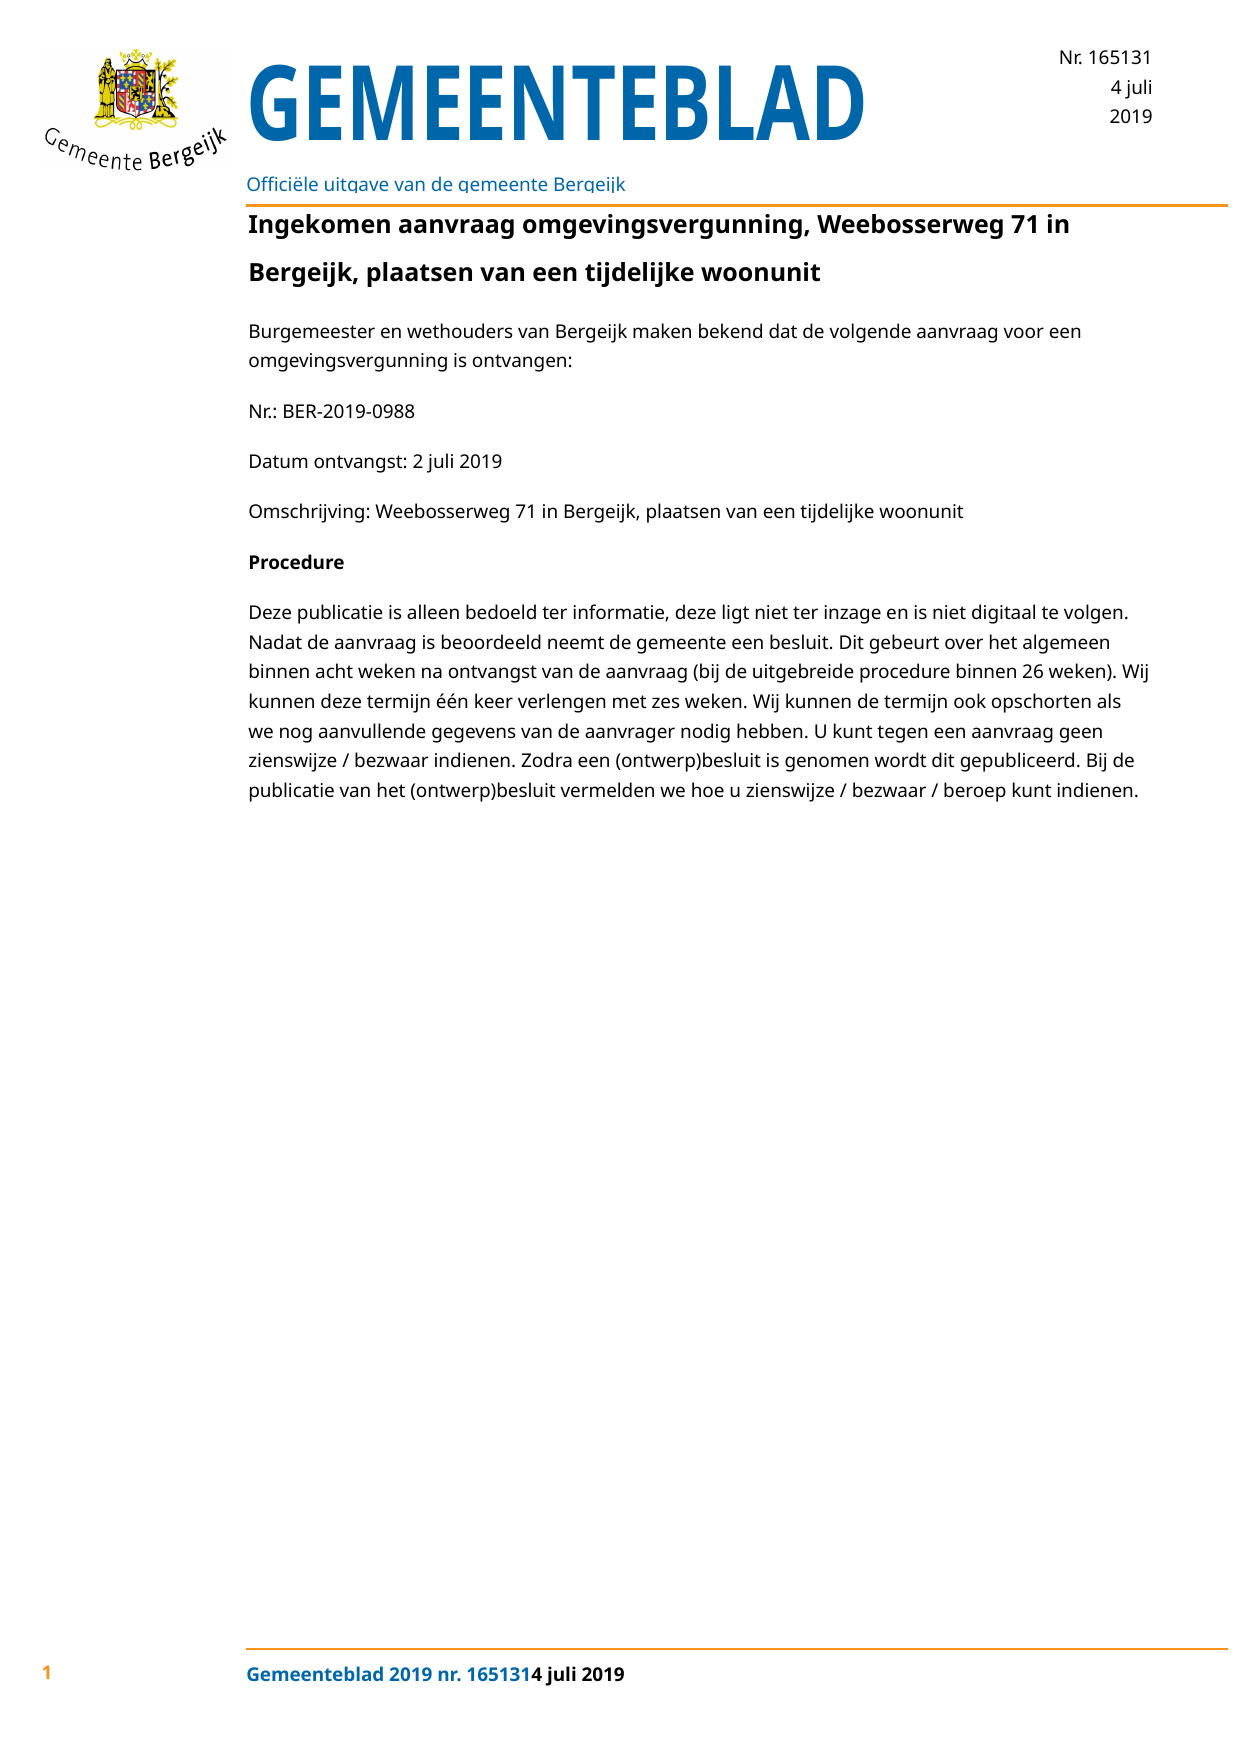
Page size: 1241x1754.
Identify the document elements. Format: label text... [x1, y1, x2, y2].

text Deze publicatie is alleen bedoeld ter informatie, deze ligt niet ter inzage en is niet digitaal te volgen. Nadat de aanvraag is beoordeeld neemt de gemeente een besluit. Dit gebeurt over het algemeen binnen acht weken na ontvangst van de aanvraag (bij de uitgebreide procedure binnen 26 weken). Wij kunnen deze termijn één keer verlengen met zes weken. Wij kunnen de termijn ook opschorten als we nog aanvullende gegevens van de aanvrager nodig hebben. U kunt tegen een aanvraag geen zienswijze / bezwaar indienen. Zodra een (ontwerp)besluit is genomen wordt dit gepubliceerd. Bij de publicatie van het (ontwerp)besluit vermelden we hoe u zienswijze / bezwaar / beroep kunt indienen. [248, 599, 1152, 803]
text Nr.: BER-2019-0988 [248, 398, 1152, 424]
text Omschrijving: Weebosserweg 71 in Bergeijk, plaatsen van een tijdelijke woonunit [248, 499, 1152, 524]
text Procedure [248, 549, 1152, 575]
text Ingekomen aanvraag omgevingsvergunning, Weebosserweg 71 in Bergeijk, plaatsen van een tijdelijke woonunit [248, 207, 1152, 288]
picture [41, 47, 231, 172]
text Burgemeester en wethouders van Bergeijk maken bekend dat de volgende aanvraag voor een omgevingsvergunning is ontvangen: [248, 318, 1152, 373]
text Datum ontvangst: 2 juli 2019 [248, 448, 1152, 474]
